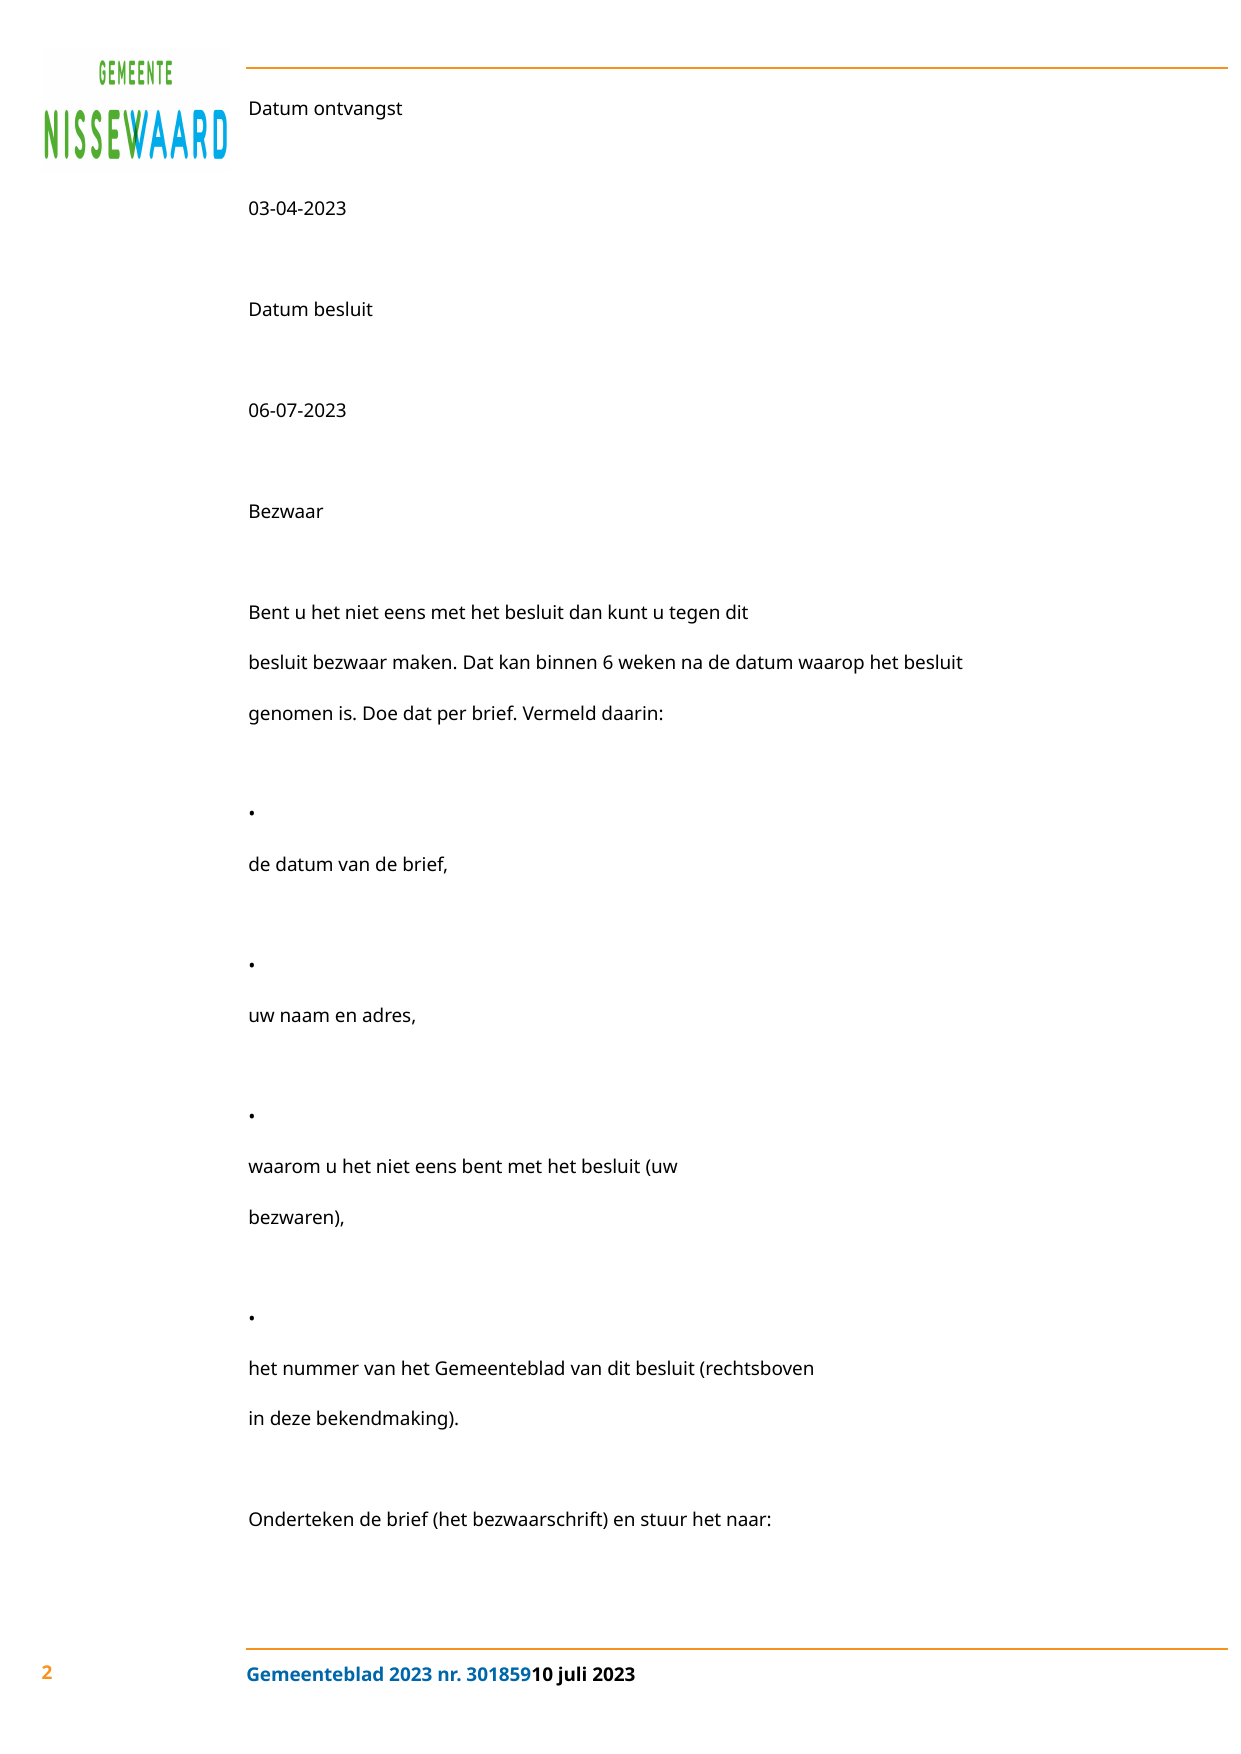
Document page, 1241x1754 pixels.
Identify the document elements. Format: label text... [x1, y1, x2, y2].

text 06-07-2023 [248, 397, 1152, 423]
text de datum van de brief, [248, 851, 1152, 877]
text uw naam en adres, [248, 1002, 1152, 1028]
text Onderteken de brief (het bezwaarschrift) en stuur het naar: [248, 1506, 1152, 1532]
text het nummer van het Gemeenteblad van dit besluit (rechtsboven [248, 1355, 1152, 1381]
text • [248, 801, 1152, 826]
text waarom u het niet eens bent met het besluit (uw [248, 1153, 1152, 1179]
text genomen is. Doe dat per brief. Vermeld daarin: [248, 700, 1152, 726]
text 03-04-2023 [248, 196, 1152, 221]
text Bent u het niet eens met het besluit dan kunt u tegen dit [248, 599, 1152, 625]
text Datum besluit [248, 296, 1152, 322]
text • [248, 952, 1152, 978]
text bezwaren), [248, 1204, 1152, 1230]
text • [248, 1305, 1152, 1331]
text Datum ontvangst [248, 95, 1152, 121]
picture [41, 47, 231, 172]
text besluit bezwaar maken. Dat kan binnen 6 weken na de datum waarop het besluit [248, 649, 1152, 675]
text in deze bekendmaking). [248, 1406, 1152, 1431]
text Bezwaar [248, 498, 1152, 524]
text • [248, 1103, 1152, 1129]
